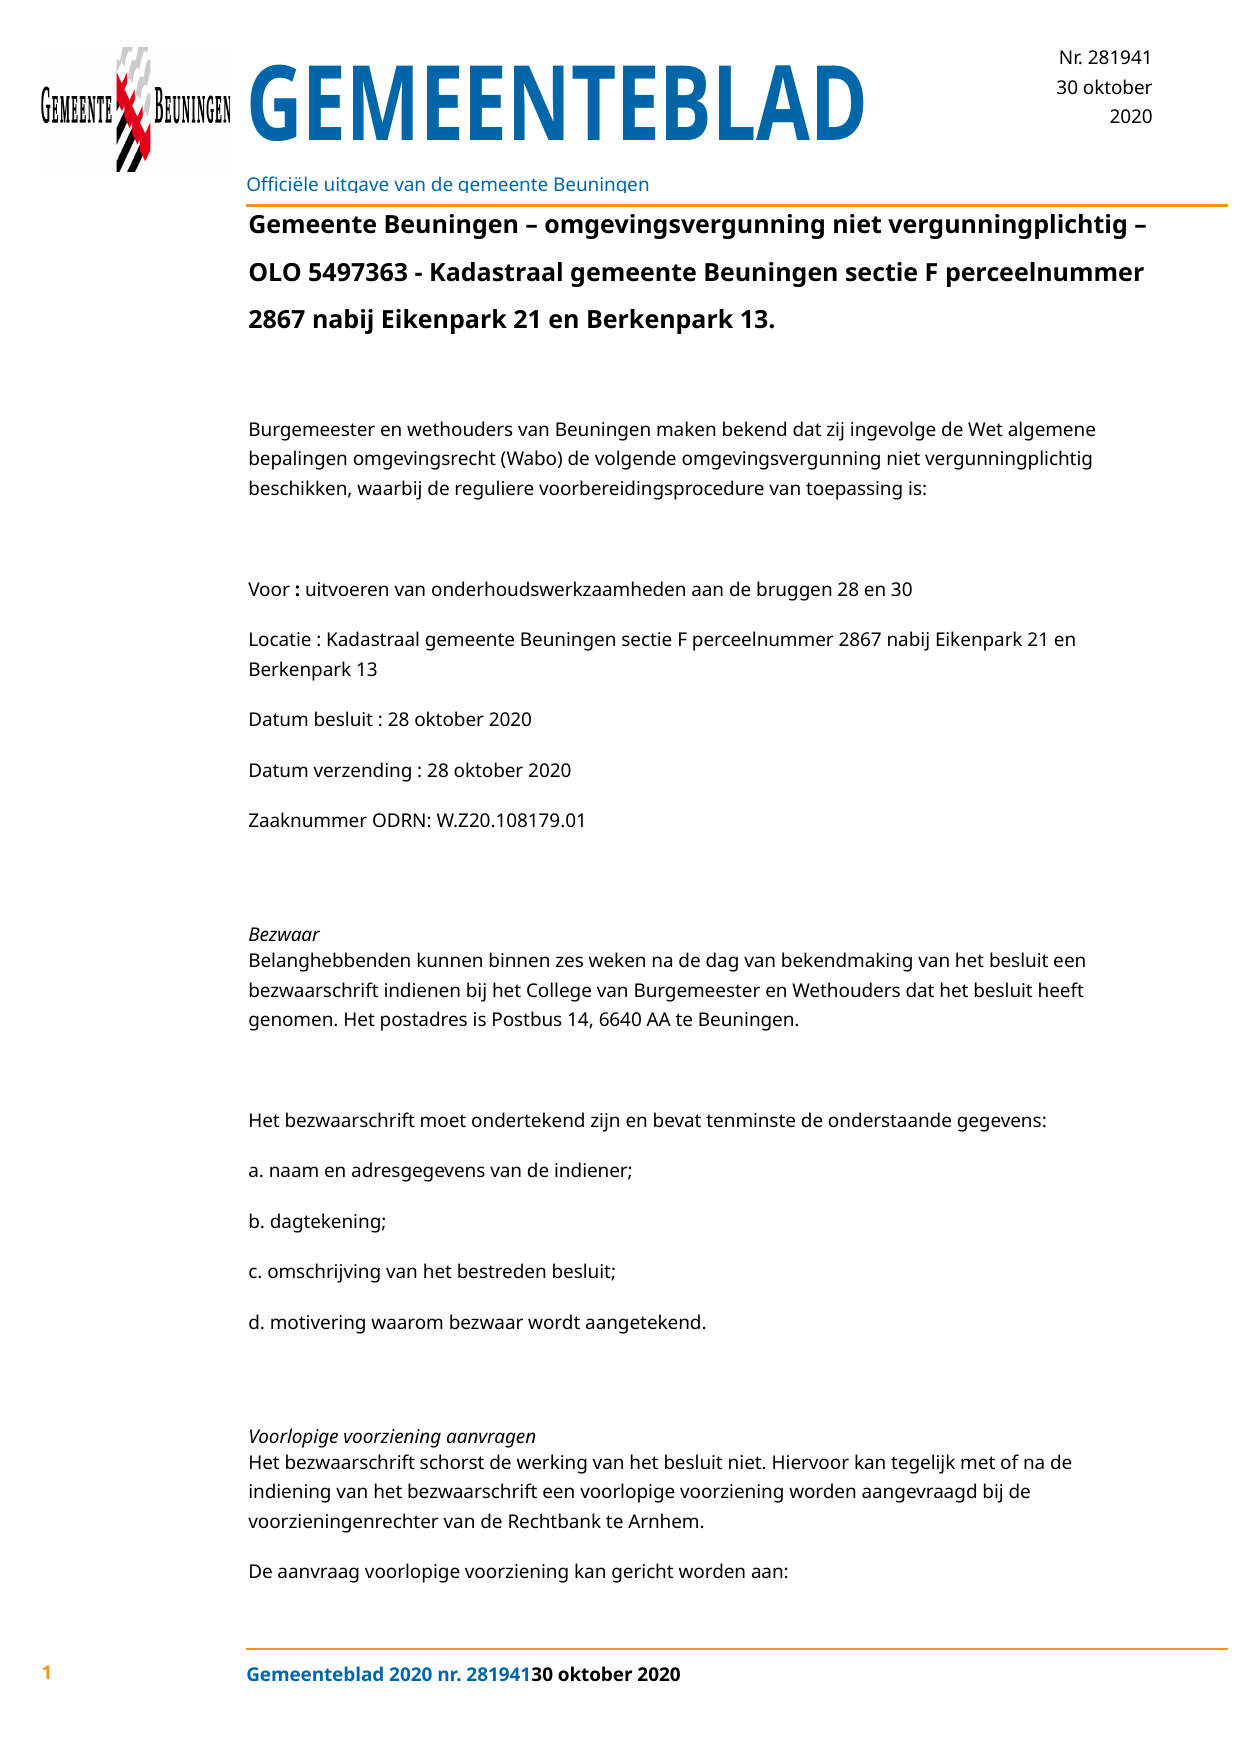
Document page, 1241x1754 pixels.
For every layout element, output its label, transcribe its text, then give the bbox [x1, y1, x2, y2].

text a. naam en adresgegevens van de indiener; [248, 1158, 1152, 1183]
text b. dagtekening; [248, 1208, 1152, 1234]
text Locatie : Kadastraal gemeente Beuningen sectie F perceelnummer 2867 nabij Eikenpark 21 en Berkenpark 13 [248, 626, 1152, 682]
text Bezwaar [248, 922, 1152, 947]
text Het bezwaarschrift moet ondertekend zijn en bevat tenminste de onderstaande gegevens: [248, 1107, 1152, 1133]
text Belanghebbenden kunnen binnen zes weken na de dag van bekendmaking van het besluit een bezwaarschrift indienen bij het College van Burgemeester en Wethouders dat het besluit heeft genomen. Het postadres is Postbus 14, 6640 AA te Beuningen. [248, 947, 1152, 1032]
picture [41, 47, 231, 172]
text Gemeente Beuningen – omgevingsvergunning niet vergunningplichtig – OLO 5497363 - Kadastraal gemeente Beuningen sectie F perceelnummer 2867 nabij Eikenpark 21 en Berkenpark 13. [248, 207, 1152, 336]
text De aanvraag voorlopige voorziening kan gericht worden aan: [248, 1559, 1152, 1584]
text Voor : uitvoeren van onderhoudswerkzaamheden aan de bruggen 28 en 30 [248, 576, 1152, 602]
text Burgemeester en wethouders van Beuningen maken bekend dat zij ingevolge de Wet algemene bepalingen omgevingsrecht (Wabo) de volgende omgevingsvergunning niet vergunningplichtig beschikken, waarbij de reguliere voorbereidingsprocedure van toepassing is: [248, 416, 1152, 501]
text Voorlopige voorziening aanvragen [248, 1423, 1152, 1449]
text Datum verzending : 28 oktober 2020 [248, 757, 1152, 782]
text Het bezwaarschrift schorst de werking van het besluit niet. Hiervoor kan tegelijk met of na de indiening van het bezwaarschrift een voorlopige voorziening worden aangevraagd bij de voorzieningenrechter van de Rechtbank te Arnhem. [248, 1449, 1152, 1534]
text Zaaknummer ODRN: W.Z20.108179.01 [248, 807, 1152, 833]
text c. omschrijving van het bestreden besluit; [248, 1258, 1152, 1284]
text d. motivering waarom bezwaar wordt aangetekend. [248, 1309, 1152, 1335]
text Datum besluit : 28 oktober 2020 [248, 706, 1152, 732]
